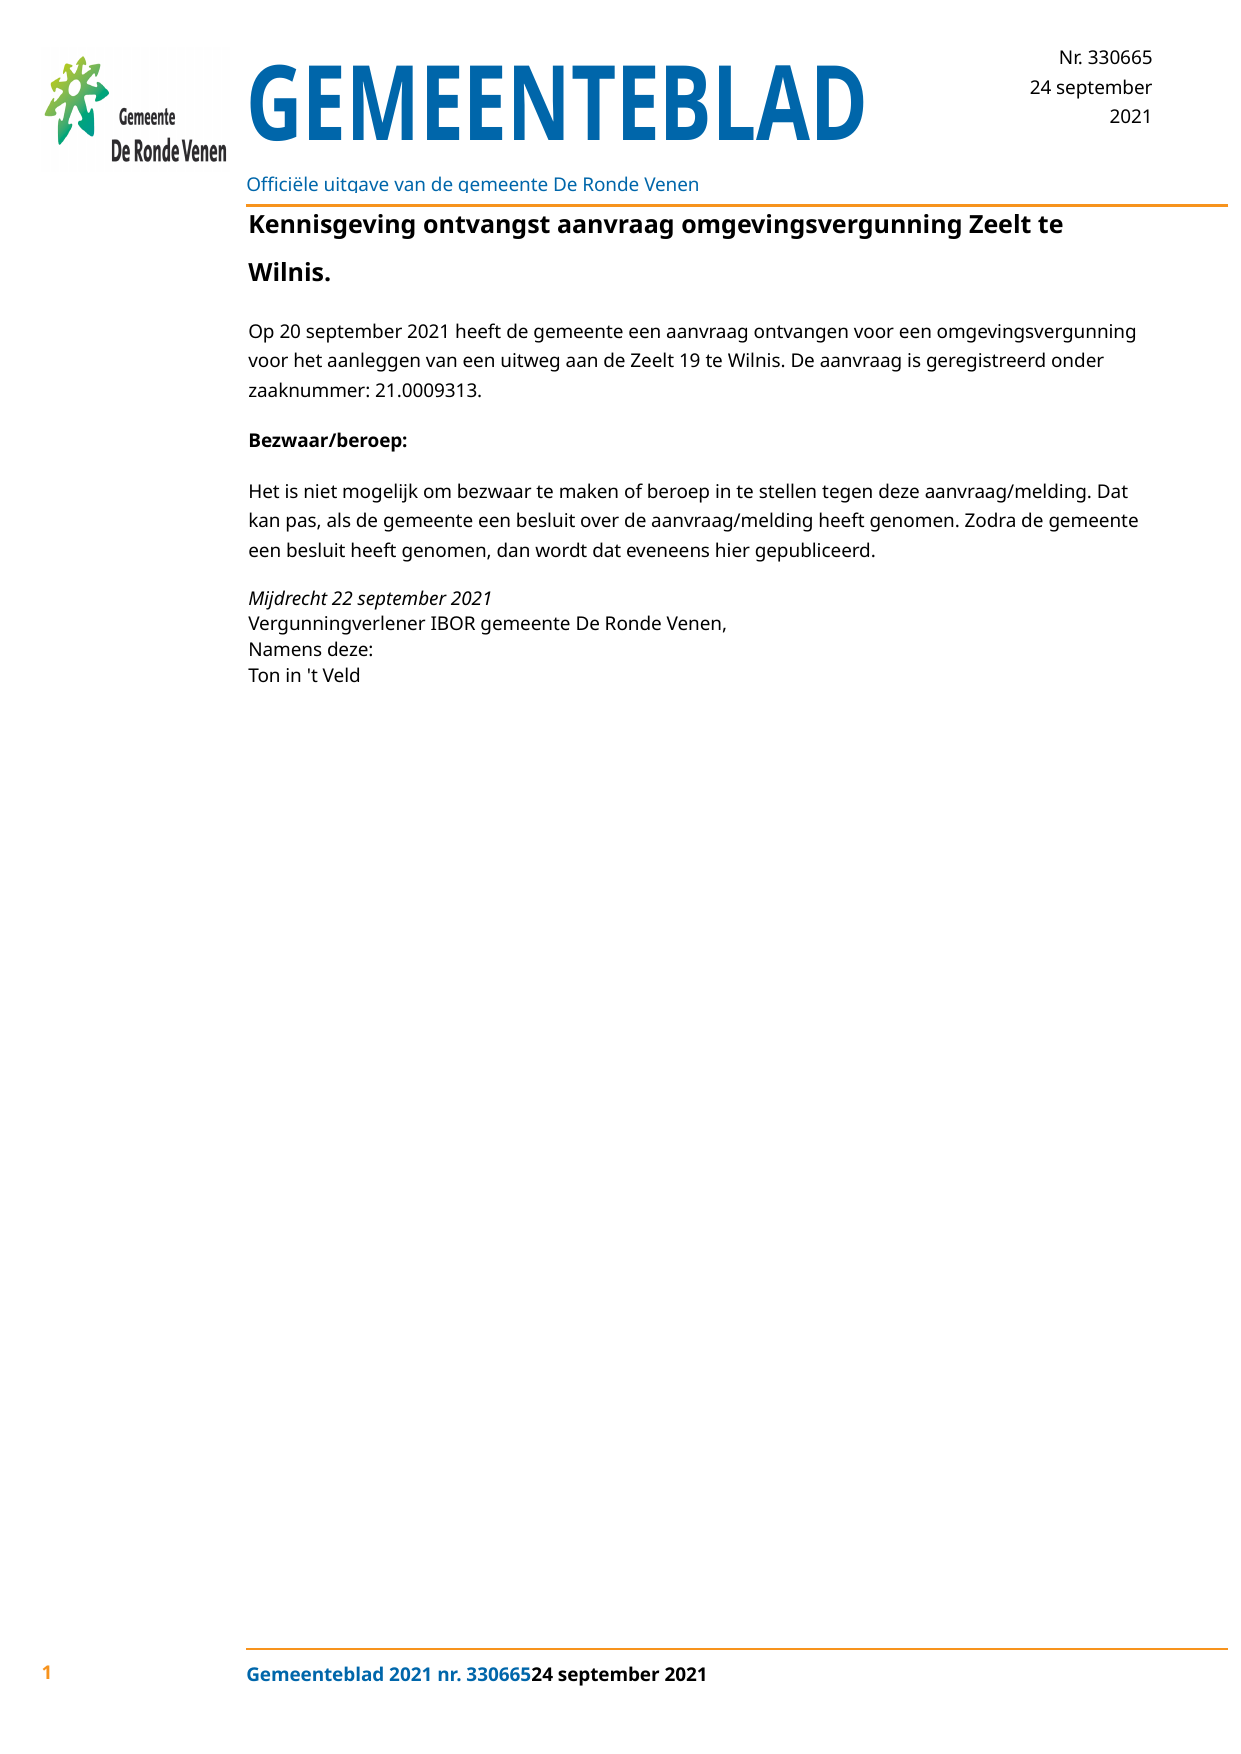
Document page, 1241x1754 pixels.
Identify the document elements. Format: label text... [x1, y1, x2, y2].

text Namens deze: [248, 636, 1152, 662]
text Kennisgeving ontvangst aanvraag omgevingsvergunning Zeelt te Wilnis. [248, 207, 1152, 288]
text Vergunningverlener IBOR gemeente De Ronde Venen, [248, 611, 1152, 636]
text Op 20 september 2021 heeft de gemeente een aanvraag ontvangen voor een omgevingsvergunning voor het aanleggen van een uitweg aan de Zeelt 19 te Wilnis. De aanvraag is geregistreerd onder zaaknummer: 21.0009313. [248, 318, 1152, 403]
text Het is niet mogelijk om bezwaar te maken of beroep in te stellen tegen deze aanvraag/melding. Dat kan pas, als de gemeente een besluit over de aanvraag/melding heeft genomen. Zodra de gemeente een besluit heeft genomen, dan wordt dat eveneens hier gepubliceerd. [248, 478, 1152, 563]
text Bezwaar/beroep: [248, 427, 1152, 453]
picture [41, 47, 231, 172]
text Mijdrecht 22 september 2021 [248, 585, 1152, 611]
text Ton in 't Veld [248, 662, 1152, 688]
